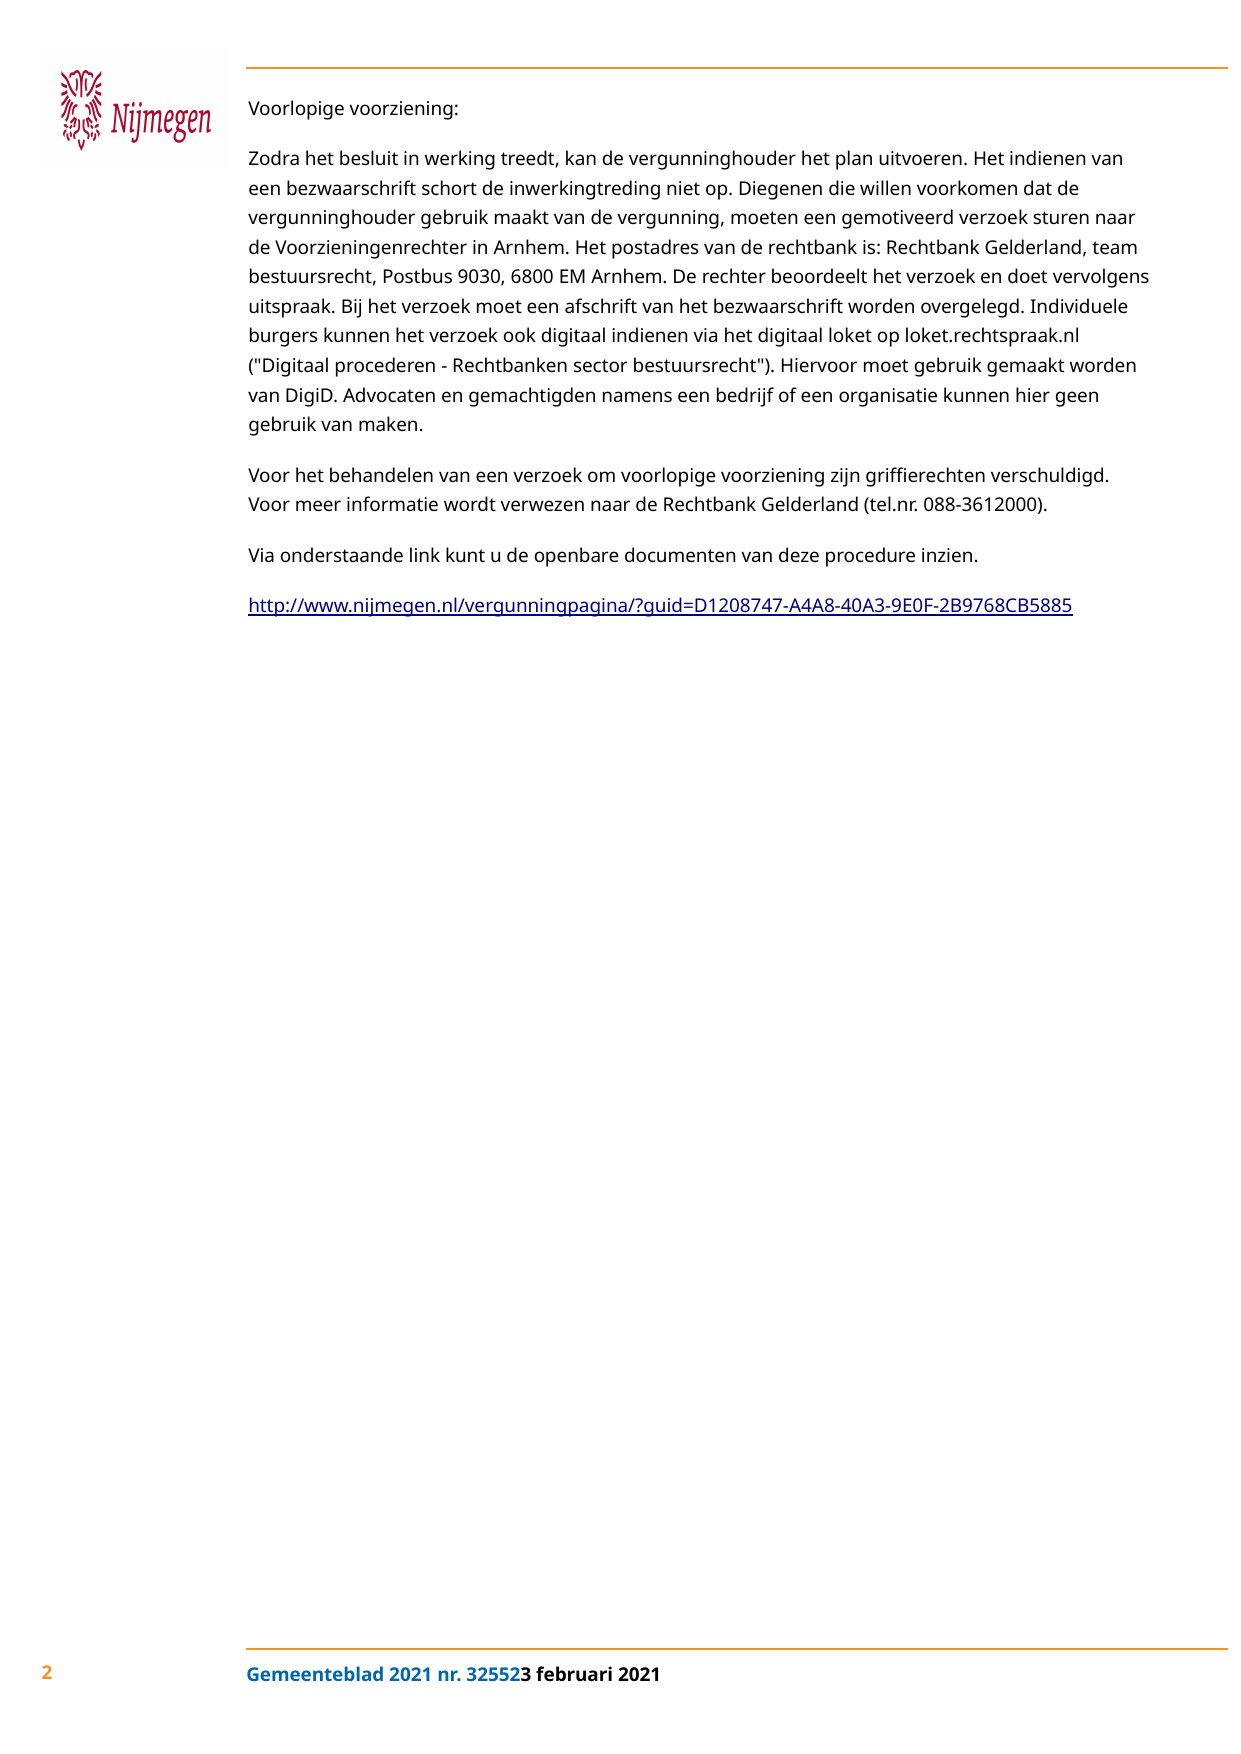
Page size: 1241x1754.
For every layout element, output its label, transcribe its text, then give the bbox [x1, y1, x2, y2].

text Zodra het besluit in werking treedt, kan de vergunninghouder het plan uitvoeren. Het indienen van een bezwaarschrift schort de inwerkingtreding niet op. Diegenen die willen voorkomen dat de vergunninghouder gebruik maakt van de vergunning, moeten een gemotiveerd verzoek sturen naar de Voorzieningenrechter in Arnhem. Het postadres van de rechtbank is: Rechtbank Gelderland, team bestuursrecht, Postbus 9030, 6800 EM Arnhem. De rechter beoordeelt het verzoek en doet vervolgens uitspraak. Bij het verzoek moet een afschrift van het bezwaarschrift worden overgelegd. Individuele burgers kunnen het verzoek ook digitaal indienen via het digitaal loket op loket.rechtspraak.nl ("Digitaal procederen - Rechtbanken sector bestuursrecht"). Hiervoor moet gebruik gemaakt worden van DigiD. Advocaten en gemachtigden namens een bedrijf of een organisatie kunnen hier geen gebruik van maken. [248, 145, 1152, 437]
text Via onderstaande link kunt u de openbare documenten van deze procedure inzien. [248, 542, 1152, 568]
picture [41, 47, 231, 172]
text Voorlopige voorziening: [248, 95, 1152, 121]
text http://www.nijmegen.nl/vergunningpagina/?guid=D1208747-A4A8-40A3-9E0F-2B9768CB5885 [248, 592, 1152, 618]
text Voor het behandelen van een verzoek om voorlopige voorziening zijn griffierechten verschuldigd. Voor meer informatie wordt verwezen naar de Rechtbank Gelderland (tel.nr. 088-3612000). [248, 462, 1152, 517]
